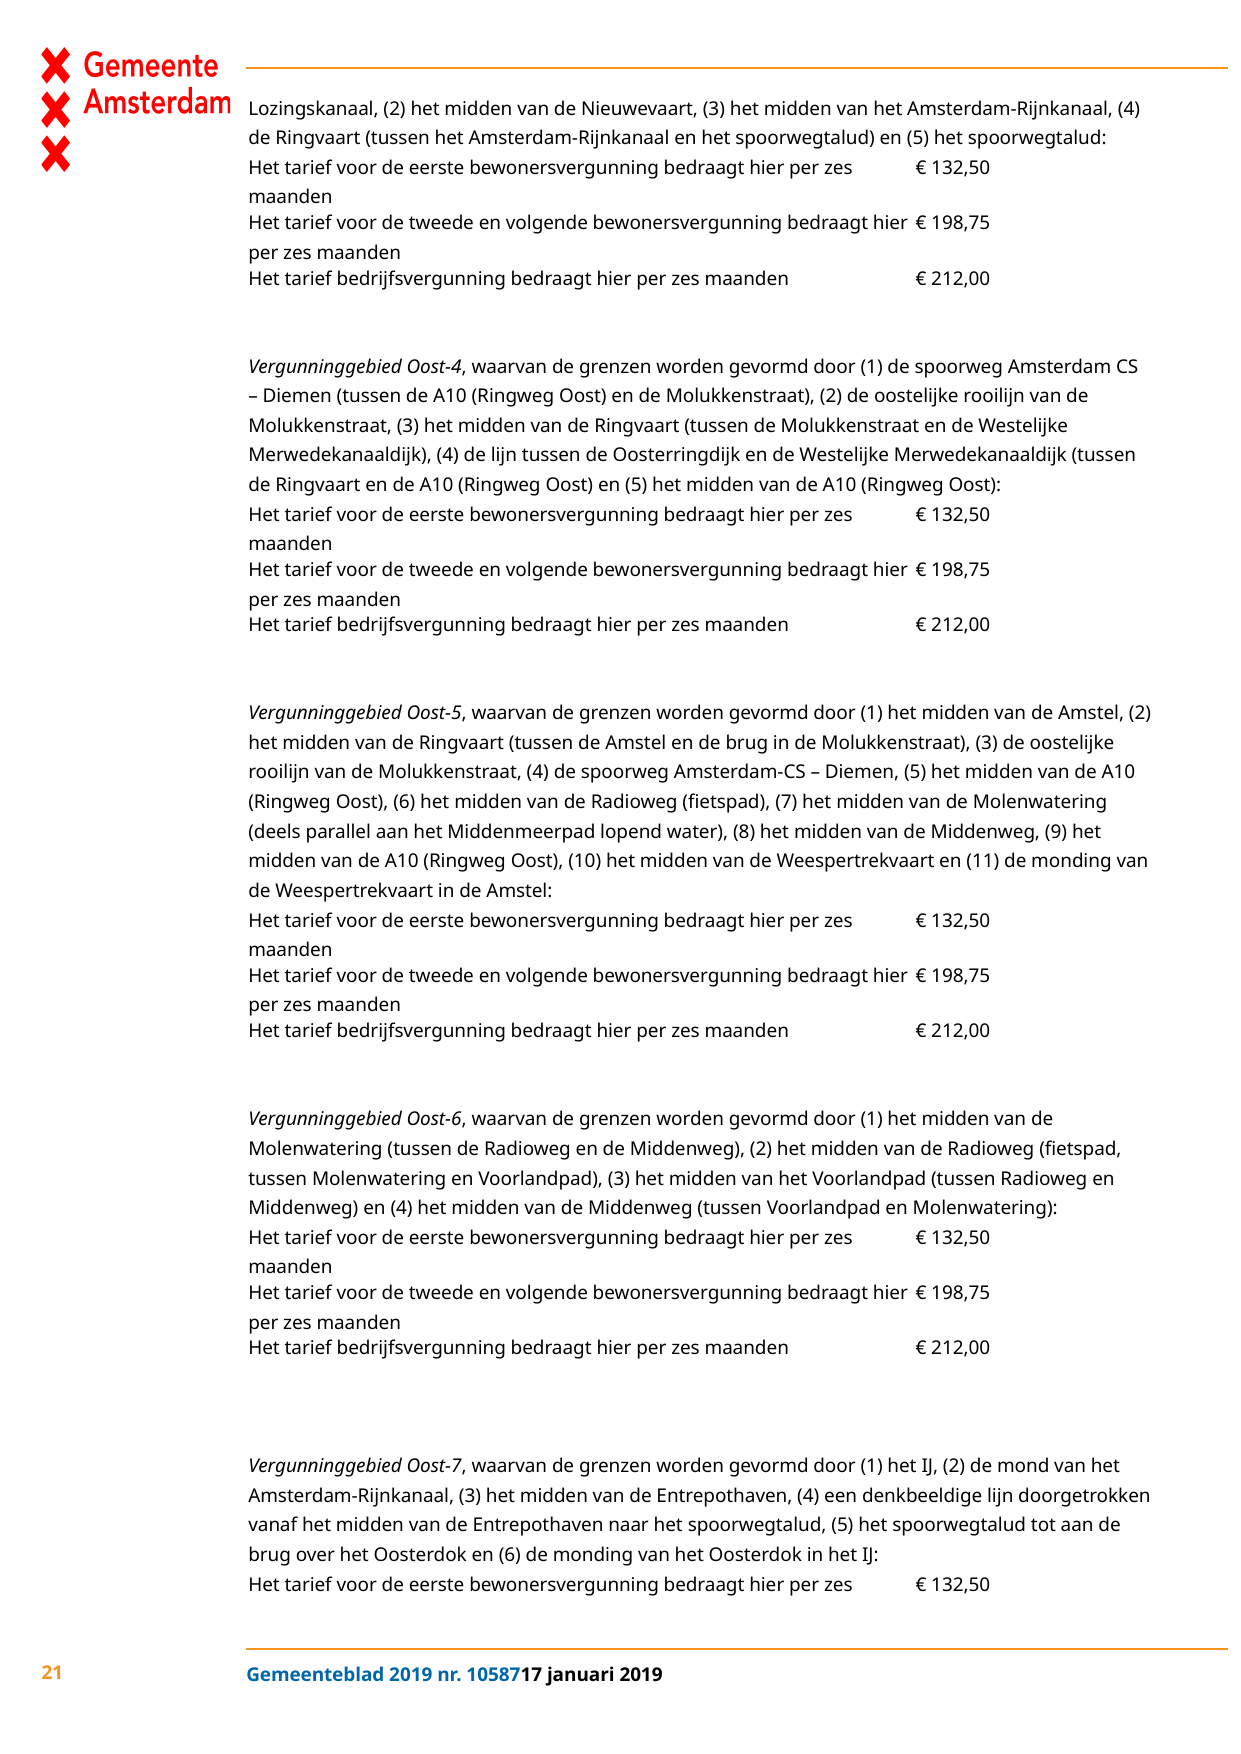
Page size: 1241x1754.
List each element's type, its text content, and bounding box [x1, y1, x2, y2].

table_cell Het tarief voor de tweede en volgende bewonersvergunning bedraagt hier per zes maanden [248, 1279, 915, 1334]
table_cell Het tarief bedrijfsvergunning bedraagt hier per zes maanden [248, 265, 915, 290]
table_cell Het tarief voor de tweede en volgende bewonersvergunning bedraagt hier per zes maanden [248, 962, 915, 1017]
table_header Het tarief voor de eerste bewonersvergunning bedraagt hier per zes maanden [248, 154, 915, 209]
table_header € 132,50 [915, 1224, 1152, 1279]
text Vergunninggebied Oost-7, waarvan de grenzen worden gevormd door (1) het IJ, (2) de mond van het Amsterdam-Rijnkanaal, (3) het midden van de Entrepothaven, (4) een denkbeeldige lijn doorgetrokken vanaf het midden van de Entrepothaven naar het spoorwegtalud, (5) het spoorwegtalud tot aan de brug over het Oosterdok en (6) de monding van het Oosterdok in het IJ: [248, 1452, 1152, 1567]
table_cell € 198,75 [915, 209, 1152, 265]
table_header € 132,50 [915, 907, 1152, 962]
table_cell Het tarief bedrijfsvergunning bedraagt hier per zes maanden [248, 611, 915, 637]
table_cell € 198,75 [915, 962, 1152, 1017]
table_cell € 198,75 [915, 1279, 1152, 1334]
text Vergunninggebied Oost-4, waarvan de grenzen worden gevormd door (1) de spoorweg Amsterdam CS – Diemen (tussen de A10 (Ringweg Oost) en de Molukkenstraat), (2) de oostelijke rooilijn van de Molukkenstraat, (3) het midden van de Ringvaart (tussen de Molukkenstraat en de Westelijke Merwedekanaaldijk), (4) de lijn tussen de Oosterringdijk en de Westelijke Merwedekanaaldijk (tussen de Ringvaart en de A10 (Ringweg Oost) en (5) het midden van de A10 (Ringweg Oost): [248, 353, 1152, 497]
picture [41, 47, 231, 172]
table_cell € 212,00 [915, 1335, 1152, 1360]
table_header € 132,50 [915, 501, 1152, 556]
table_cell € 212,00 [915, 265, 1152, 290]
text Vergunninggebied Oost-5, waarvan de grenzen worden gevormd door (1) het midden van de Amstel, (2) het midden van de Ringvaart (tussen de Amstel en de brug in de Molukkenstraat), (3) de oostelijke rooilijn van de Molukkenstraat, (4) de spoorweg Amsterdam-CS – Diemen, (5) het midden van de A10 (Ringweg Oost), (6) het midden van de Radioweg (fietspad), (7) het midden van de Molenwatering (deels parallel aan het Middenmeerpad lopend water), (8) het midden van de Middenweg, (9) het midden van de A10 (Ringweg Oost), (10) het midden van de Weespertrekvaart en (11) de monding van de Weespertrekvaart in de Amstel: [248, 699, 1152, 903]
table_header € 132,50 [915, 1571, 1152, 1596]
table_cell Het tarief bedrijfsvergunning bedraagt hier per zes maanden [248, 1018, 915, 1043]
table_cell Het tarief voor de tweede en volgende bewonersvergunning bedraagt hier per zes maanden [248, 556, 915, 611]
text Vergunninggebied Oost-6, waarvan de grenzen worden gevormd door (1) het midden van de Molenwatering (tussen de Radioweg en de Middenweg), (2) het midden van de Radioweg (fietspad, tussen Molenwatering en Voorlandpad), (3) het midden van het Voorlandpad (tussen Radioweg en Middenweg) en (4) het midden van de Middenweg (tussen Voorlandpad en Molenwatering): [248, 1106, 1152, 1220]
table_header € 132,50 [915, 154, 1152, 209]
table_cell € 212,00 [915, 611, 1152, 637]
table_cell Het tarief voor de tweede en volgende bewonersvergunning bedraagt hier per zes maanden [248, 209, 915, 265]
table_cell € 198,75 [915, 556, 1152, 611]
table_header Het tarief voor de eerste bewonersvergunning bedraagt hier per zes [248, 1571, 915, 1596]
table_cell € 212,00 [915, 1018, 1152, 1043]
text Lozingskanaal, (2) het midden van de Nieuwevaart, (3) het midden van het Amsterdam-Rijnkanaal, (4) de Ringvaart (tussen het Amsterdam-Rijnkanaal en het spoorwegtalud) en (5) het spoorwegtalud: [248, 95, 1152, 150]
table_cell Het tarief bedrijfsvergunning bedraagt hier per zes maanden [248, 1335, 915, 1360]
table_header Het tarief voor de eerste bewonersvergunning bedraagt hier per zes maanden [248, 501, 915, 556]
table_header Het tarief voor de eerste bewonersvergunning bedraagt hier per zes maanden [248, 1224, 915, 1279]
table_header Het tarief voor de eerste bewonersvergunning bedraagt hier per zes maanden [248, 907, 915, 962]
